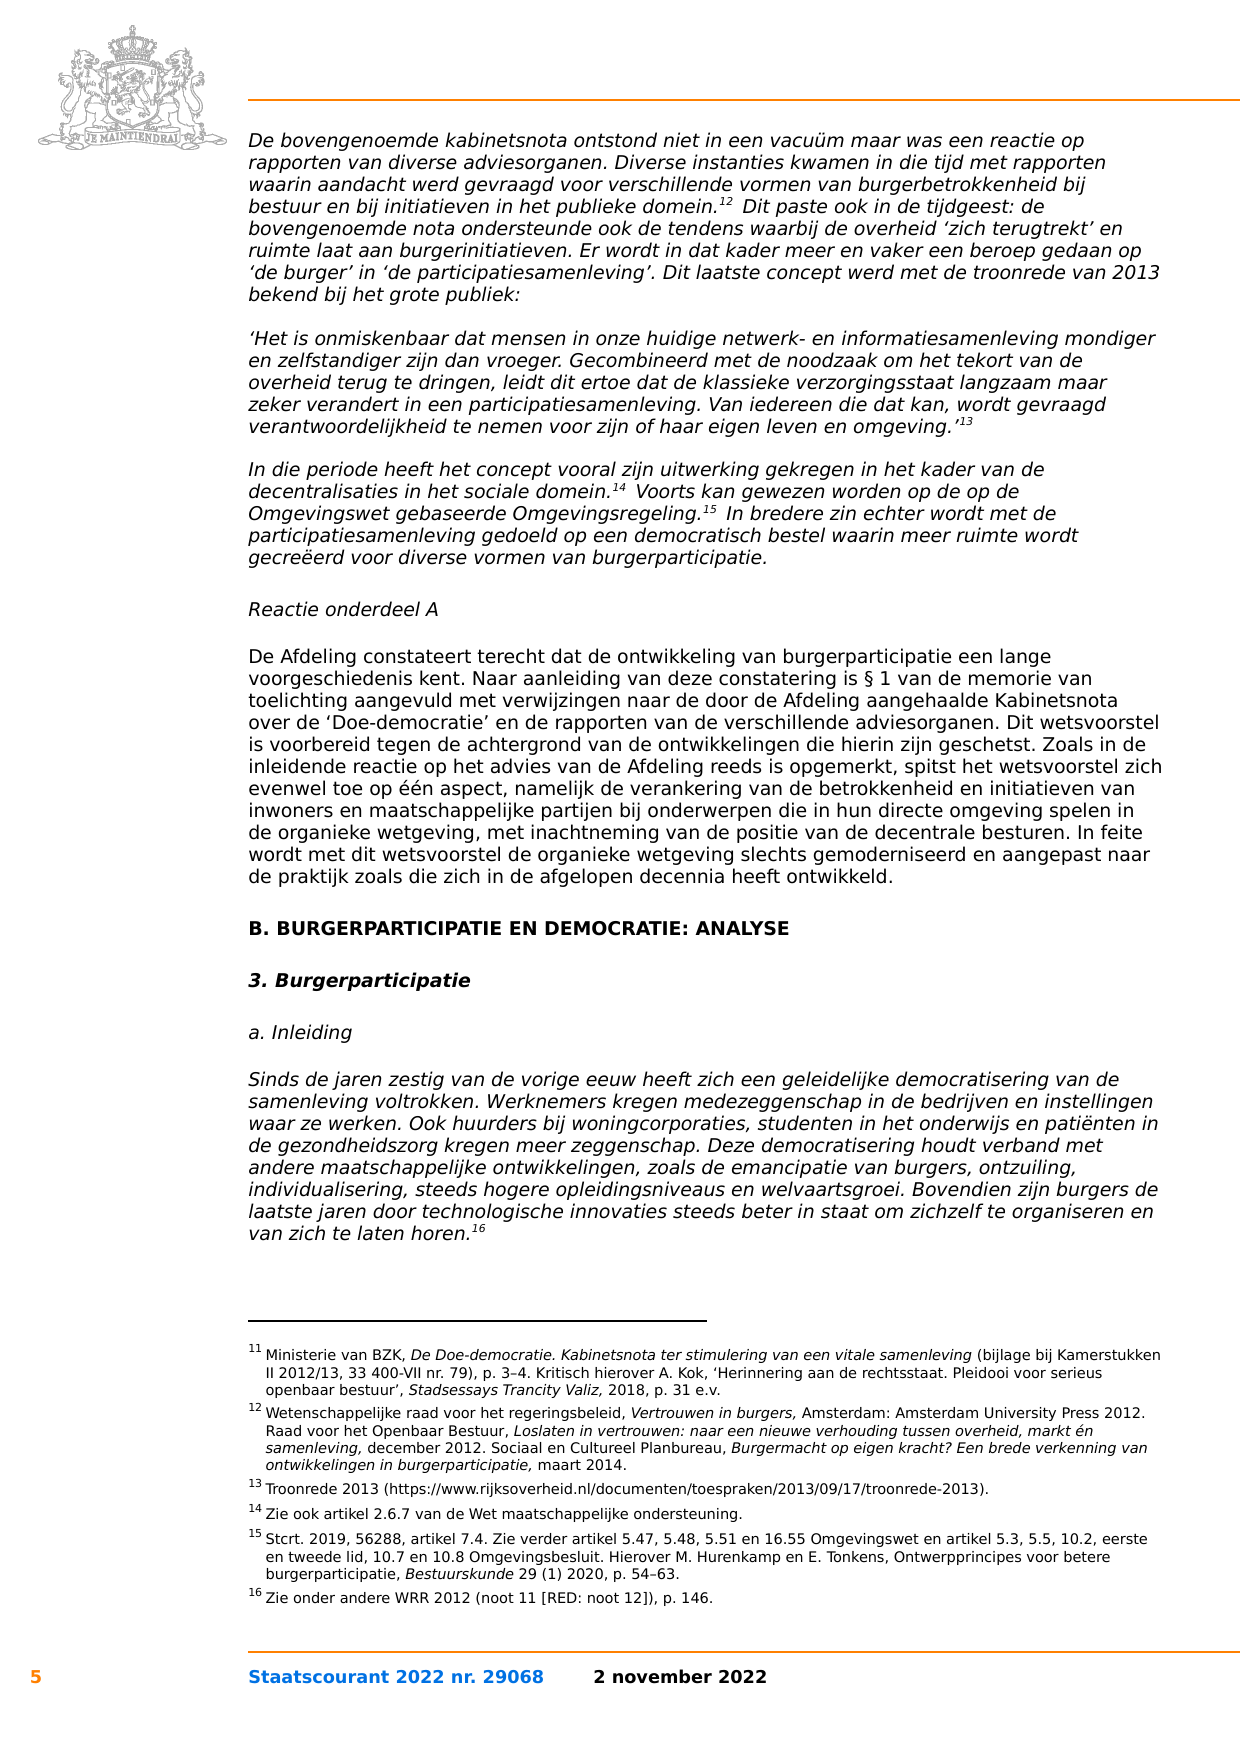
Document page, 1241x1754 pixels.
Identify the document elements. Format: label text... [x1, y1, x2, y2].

picture [38, 25, 227, 150]
text In die periode heeft het concept vooral zijn uitwerking gekregen in het kader van de decentralisaties in het sociale domein. Voorts kan gewezen worden op de op de Omgevingswet gebaseerde Omgevingsregeling. In bredere zin echter wordt met de participatiesamenleving gedoeld op een democratisch bestel waarin meer ruimte wordt gecreëerd voor diverse vormen van burgerparticipatie. [248, 459, 1163, 569]
text Sinds de jaren zestig van de vorige eeuw heeft zich een geleidelijke democratisering van de samenleving voltrokken. Werknemers kregen medezeggenschap in de bedrijven en instellingen waar ze werken. Ook huurders bij woningcorporaties, studenten in het onderwijs en patiënten in de gezondheidszorg kregen meer zeggenschap. Deze democratisering houdt verband met andere maatschappelijke ontwikkelingen, zoals de emancipatie van burgers, ontzuiling, individualisering, steeds hogere opleidingsniveaus en welvaartsgroei. Bovendien zijn burgers de laatste jaren door technologische innovaties steeds beter in staat om zichzelf te organiseren en van zich te laten horen. [248, 1069, 1163, 1245]
subtitle Reactie onderdeel A [248, 599, 1163, 621]
subtitle a. Inleiding [248, 1022, 1163, 1044]
text Zie onder andere WRR 2012 (noot 11 [RED: noot 12]), p. 146. [248, 1586, 1163, 1608]
text Ministerie van BZK, De Doe-democratie. Kabinetsnota ter stimulering van een vitale samenleving (bijlage bij Kamerstukken II 2012/13, 33 400-VII nr. 79), p. 3–4. Kritisch hierover A. Kok, ‘Herinnering aan de rechtsstaat. Pleidooi voor serieus openbaar bestuur’, Stadsessays Trancity Valiz, 2018, p. 31 e.v. [248, 1343, 1163, 1398]
text De Afdeling constateert terecht dat de ontwikkeling van burgerparticipatie een lange voorgeschiedenis kent. Naar aanleiding van deze constatering is § 1 van de memorie van toelichting aangevuld met verwijzingen naar de door de Afdeling aangehaalde Kabinetsnota over de ‘Doe-democratie’ en de rapporten van de verschillende adviesorganen. Dit wetsvoorstel is voorbereid tegen de achtergrond van de ontwikkelingen die hierin zijn geschetst. Zoals in de inleidende reactie op het advies van de Afdeling reeds is opgemerkt, spitst het wetsvoorstel zich evenwel toe op één aspect, namelijk de verankering van de betrokkenheid en initiatieven van inwoners en maatschappelijke partijen bij onderwerpen die in hun directe omgeving spelen in de organieke wetgeving, met inachtneming van de positie van de decentrale besturen. In feite wordt met dit wetsvoorstel de organieke wetgeving slechts gemoderniseerd en aangepast naar de praktijk zoals die zich in de afgelopen decennia heeft ontwikkeld. [248, 646, 1163, 888]
text Wetenschappelijke raad voor het regeringsbeleid, Vertrouwen in burgers, Amsterdam: Amsterdam University Press 2012. Raad voor het Openbaar Bestuur, Loslaten in vertrouwen: naar een nieuwe verhouding tussen overheid, markt én samenleving, december 2012. Sociaal en Cultureel Planbureau, Burgermacht op eigen kracht? Een brede verkenning van ontwikkelingen in burgerparticipatie, maart 2014. [248, 1401, 1163, 1474]
text Troonrede 2013 (https://www.rijksoverheid.nl/documenten/toespraken/2013/09/17/troonrede-2013). [248, 1477, 1163, 1499]
text Stcrt. 2019, 56288, artikel 7.4. Zie verder artikel 5.47, 5.48, 5.51 en 16.55 Omgevingswet en artikel 5.3, 5.5, 10.2, eerste en tweede lid, 10.7 en 10.8 Omgevingsbesluit. Hierover M. Hurenkamp en E. Tonkens, Ontwerpprincipes voor betere burgerparticipatie, Bestuurskunde 29 (1) 2020, p. 54–63. [248, 1527, 1163, 1583]
subtitle B. BURGERPARTICIPATIE EN DEMOCRATIE: ANALYSE [248, 918, 1163, 940]
text De bovengenoemde kabinetsnota ontstond niet in een vacuüm maar was een reactie op rapporten van diverse adviesorganen. Diverse instanties kwamen in die tijd met rapporten waarin aandacht werd gevraagd voor verschillende vormen van burgerbetrokkenheid bij bestuur en bij initiatieven in het publieke domein. Dit paste ook in de tijdgeest: de bovengenoemde nota ondersteunde ook de tendens waarbij de overheid ‘zich terugtrekt’ en ruimte laat aan burgerinitiatieven. Er wordt in dat kader meer en vaker een beroep gedaan op ‘de burger’ in ‘de participatiesamenleving’. Dit laatste concept werd met de troonrede van 2013 bekend bij het grote publiek: [248, 130, 1163, 306]
text ‘Het is onmiskenbaar dat mensen in onze huidige netwerk- en informatiesamenleving mondiger en zelfstandiger zijn dan vroeger. Gecombineerd met de noodzaak om het tekort van de overheid terug te dringen, leidt dit ertoe dat de klassieke verzorgingsstaat langzaam maar zeker verandert in een participatiesamenleving. Van iedereen die dat kan, wordt gevraagd verantwoordelijkheid te nemen voor zijn of haar eigen leven en omgeving.’ [248, 328, 1163, 437]
text Zie ook artikel 2.6.7 van de Wet maatschappelijke ondersteuning. [248, 1502, 1163, 1524]
subtitle 3. Burgerparticipatie [248, 970, 1163, 992]
